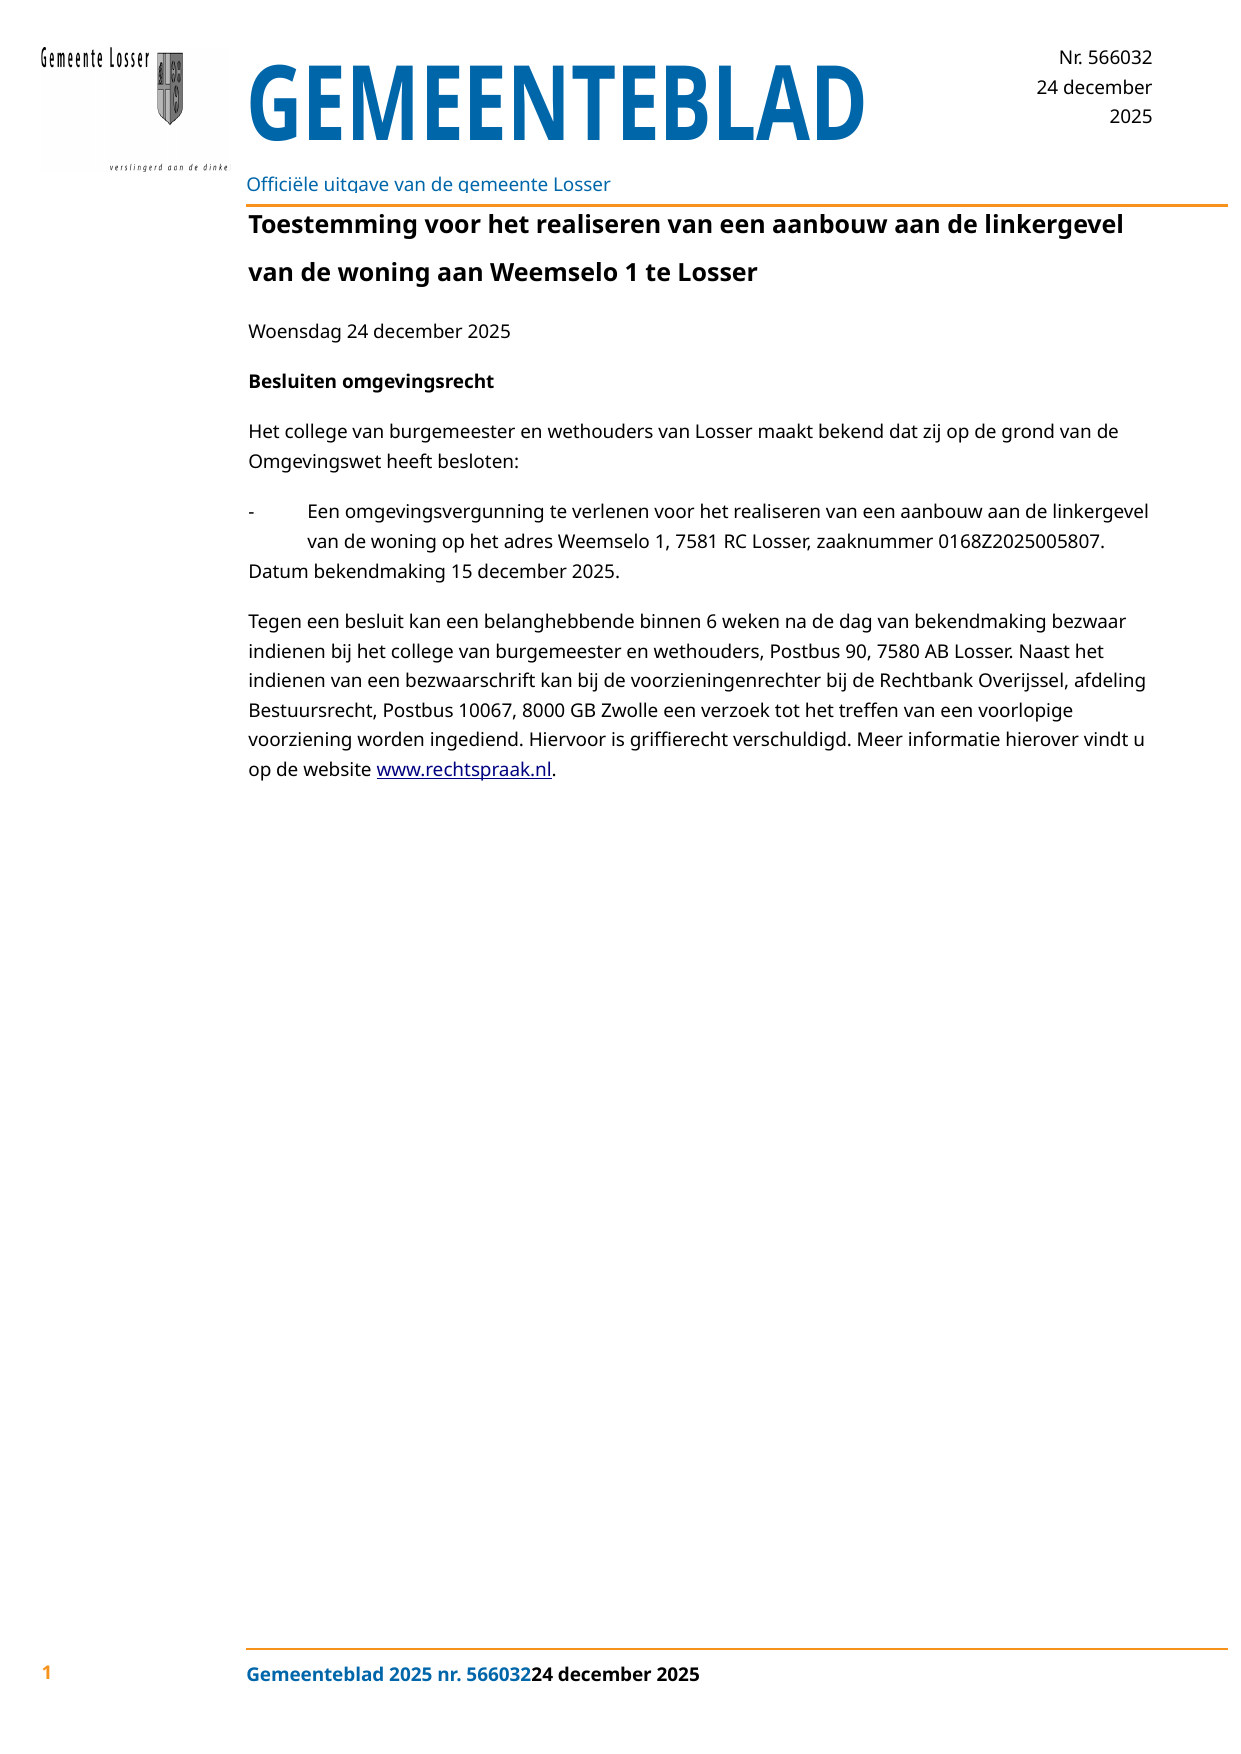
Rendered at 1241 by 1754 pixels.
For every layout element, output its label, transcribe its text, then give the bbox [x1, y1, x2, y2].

text Besluiten omgevingsrecht [248, 368, 1152, 394]
text Datum bekendmaking 15 december 2025. [248, 558, 1152, 584]
text Tegen een besluit kan een belanghebbende binnen 6 weken na de dag van bekendmaking bezwaar indienen bij het college van burgemeester en wethouders, Postbus 90, 7580 AB Losser. Naast het indienen van een bezwaarschrift kan bij de voorzieningenrechter bij de Rechtbank Overijssel, afdeling Bestuursrecht, Postbus 10067, 8000 GB Zwolle een verzoek tot het treffen van een voorlopige voorziening worden ingediend. Hiervoor is griffierecht verschuldigd. Meer informatie hierover vindt u op de website www.rechtspraak.nl. [248, 608, 1152, 782]
list Een omgevingsvergunning te verlenen voor het realiseren van een aanbouw aan de linkergevel van de woning op het adres Weemselo 1, 7581 RC Losser, zaaknummer 0168Z2025005807. [248, 499, 1152, 554]
text Toestemming voor het realiseren van een aanbouw aan de linkergevel van de woning aan Weemselo 1 te Losser [248, 207, 1152, 288]
picture [41, 47, 231, 172]
text Het college van burgemeester en wethouders van Losser maakt bekend dat zij op de grond van de Omgevingswet heeft besloten: [248, 419, 1152, 474]
text Woensdag 24 december 2025 [248, 318, 1152, 344]
